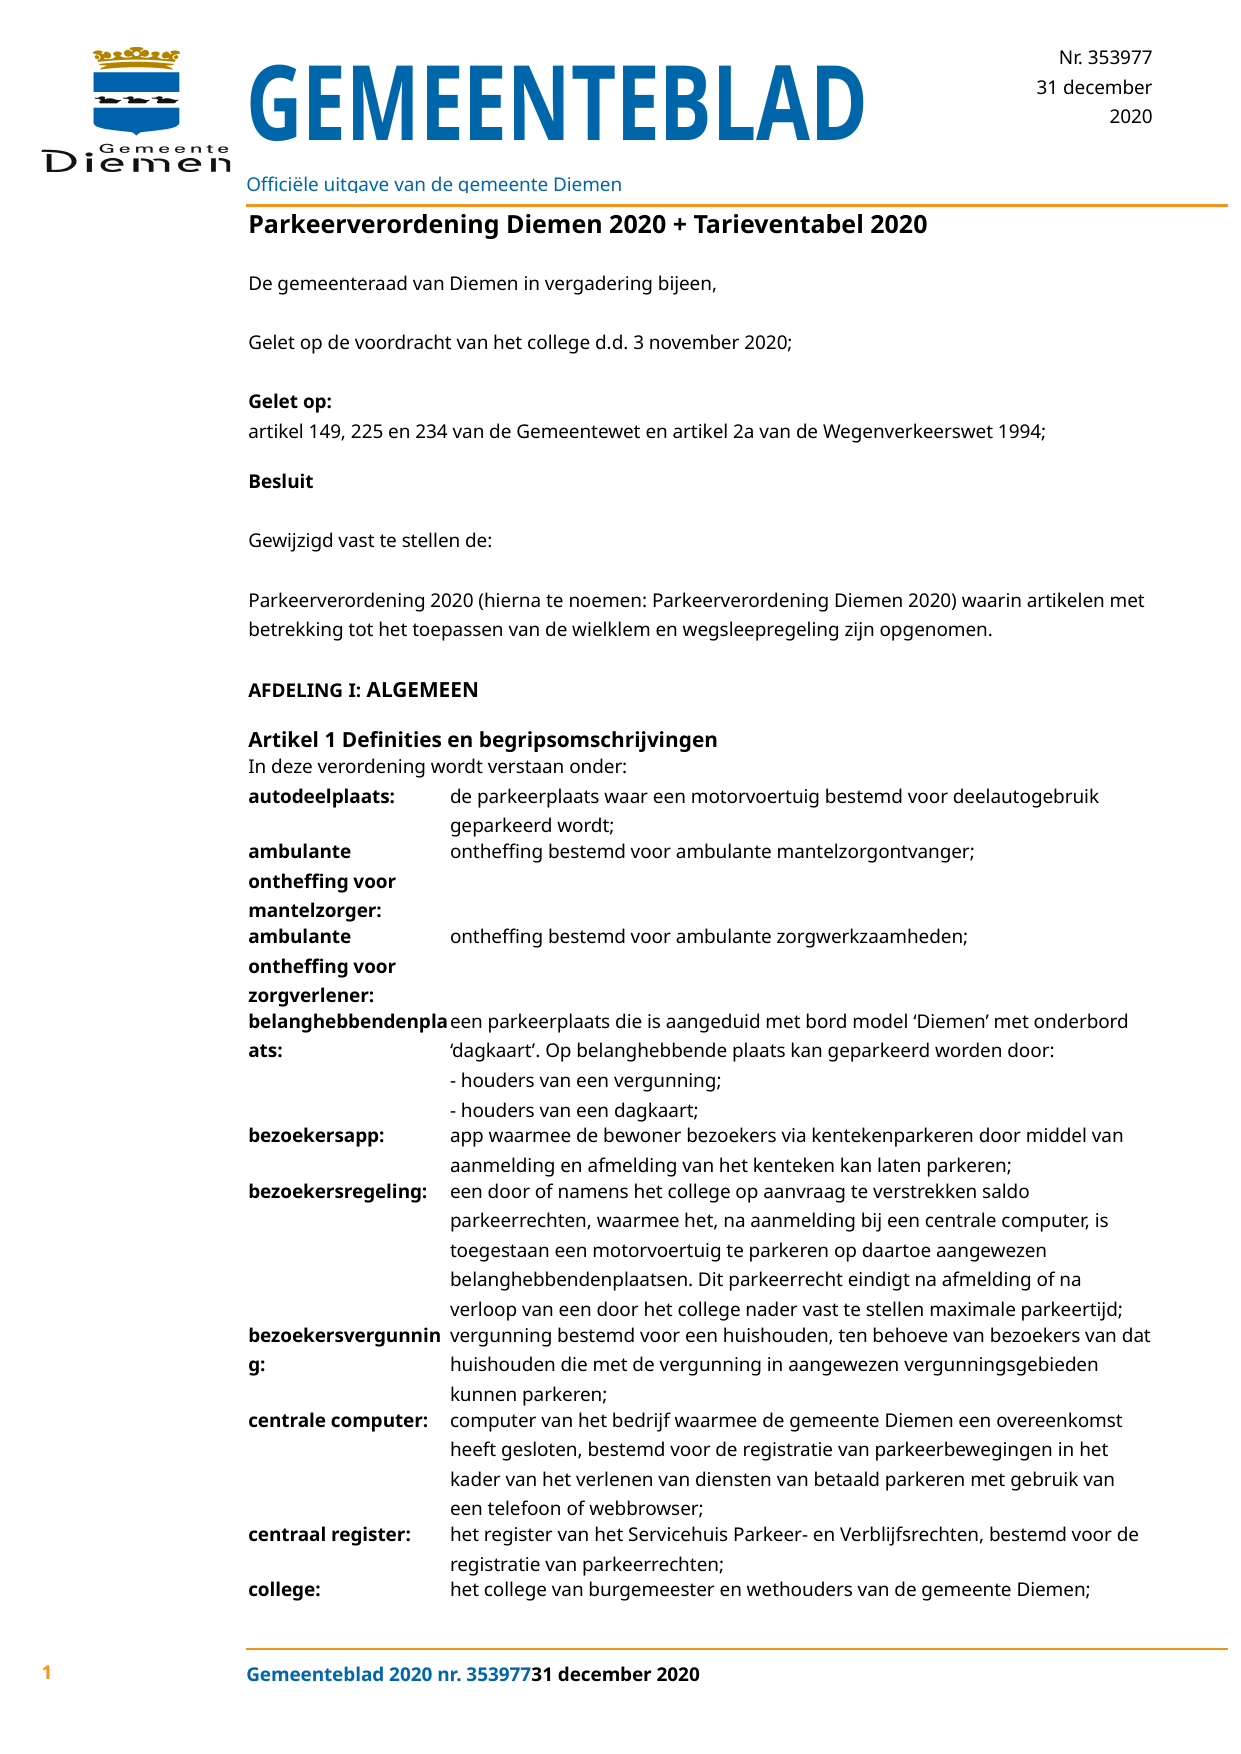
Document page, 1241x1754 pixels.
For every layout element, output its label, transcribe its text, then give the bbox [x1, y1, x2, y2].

table_cell computer van het bedrijf waarmee de gemeente Diemen een overeenkomst heeft gesloten, bestemd voor de registratie van parkeerbewegingen in het kader van het verlenen van diensten van betaald parkeren met gebruik van een telefoon of webbrowser; [450, 1407, 1152, 1521]
table_cell ontheffing bestemd voor ambulante zorgwerkzaamheden; [450, 923, 1152, 1008]
table_header autodeelplaats: [248, 783, 450, 838]
text De gemeenteraad van Diemen in vergadering bijeen, [248, 270, 1152, 296]
text Parkeerverordening 2020 (hierna te noemen: Parkeerverordening Diemen 2020) waarin artikelen met betrekking tot het toepassen van de wielklem en wegsleepregeling zijn opgenomen. [248, 587, 1152, 642]
table_cell app waarmee de bewoner bezoekers via kentekenparkeren door middel van aanmelding en afmelding van het kenteken kan laten parkeren; [450, 1123, 1152, 1178]
table_cell college: [248, 1577, 450, 1602]
table_header de parkeerplaats waar een motorvoertuig bestemd voor deelautogebruik geparkeerd wordt; [450, 783, 1152, 838]
table_cell het register van het Servicehuis Parkeer- en Verblijfsrechten, bestemd voor de registratie van parkeerrechten; [450, 1521, 1152, 1577]
text AFDELING I: ALGEMEEN [248, 676, 1152, 704]
table_cell bezoekersapp: [248, 1123, 450, 1178]
text Parkeerverordening Diemen 2020 + Tarieventabel 2020 [248, 207, 1152, 241]
table_cell centraal register: [248, 1521, 450, 1577]
table_cell centrale computer: [248, 1407, 450, 1521]
table_cell een door of namens het college op aanvraag te verstrekken saldo parkeerrechten, waarmee het, na aanmelding bij een centrale computer, is toegestaan een motorvoertuig te parkeren op daartoe aangewezen belanghebbendenplaatsen. Dit parkeerrecht eindigt na afmelding of na verloop van een door het college nader vast te stellen maximale parkeertijd; [450, 1178, 1152, 1322]
table_cell een parkeerplaats die is aangeduid met bord model ‘Diemen’ met onderbord ‘dagkaart’. Op belanghebbende plaats kan geparkeerd worden door: - houders van een vergunning; - houders van een dagkaart; [450, 1008, 1152, 1123]
text artikel 149, 225 en 234 van de Gemeentewet en artikel 2a van de Wegenverkeerswet 1994; [248, 418, 1152, 444]
text Gelet op: [248, 389, 1152, 414]
text Besluit [248, 468, 1152, 494]
table_cell ambulante ontheffing voor mantelzorger: [248, 838, 450, 923]
table_cell vergunning bestemd voor een huishouden, ten behoeve van bezoekers van dat huishouden die met de vergunning in aangewezen vergunningsgebieden kunnen parkeren; [450, 1322, 1152, 1407]
table_cell ambulante ontheffing voor zorgverlener: [248, 923, 450, 1008]
text Gewijzigd vast te stellen de: [248, 528, 1152, 553]
text Gelet op de voordracht van het college d.d. 3 november 2020; [248, 329, 1152, 355]
text In deze verordening wordt verstaan onder: [248, 753, 1152, 779]
picture [41, 47, 231, 172]
table_cell het college van burgemeester en wethouders van de gemeente Diemen; [450, 1577, 1152, 1602]
table_cell ontheffing bestemd voor ambulante mantelzorgontvanger; [450, 838, 1152, 923]
text Artikel 1 Definities en begripsomschrijvingen [248, 725, 1152, 753]
table_cell bezoekersvergunning: [248, 1322, 450, 1407]
table_cell belanghebbendenplaats: [248, 1008, 450, 1123]
table_cell bezoekersregeling: [248, 1178, 450, 1322]
